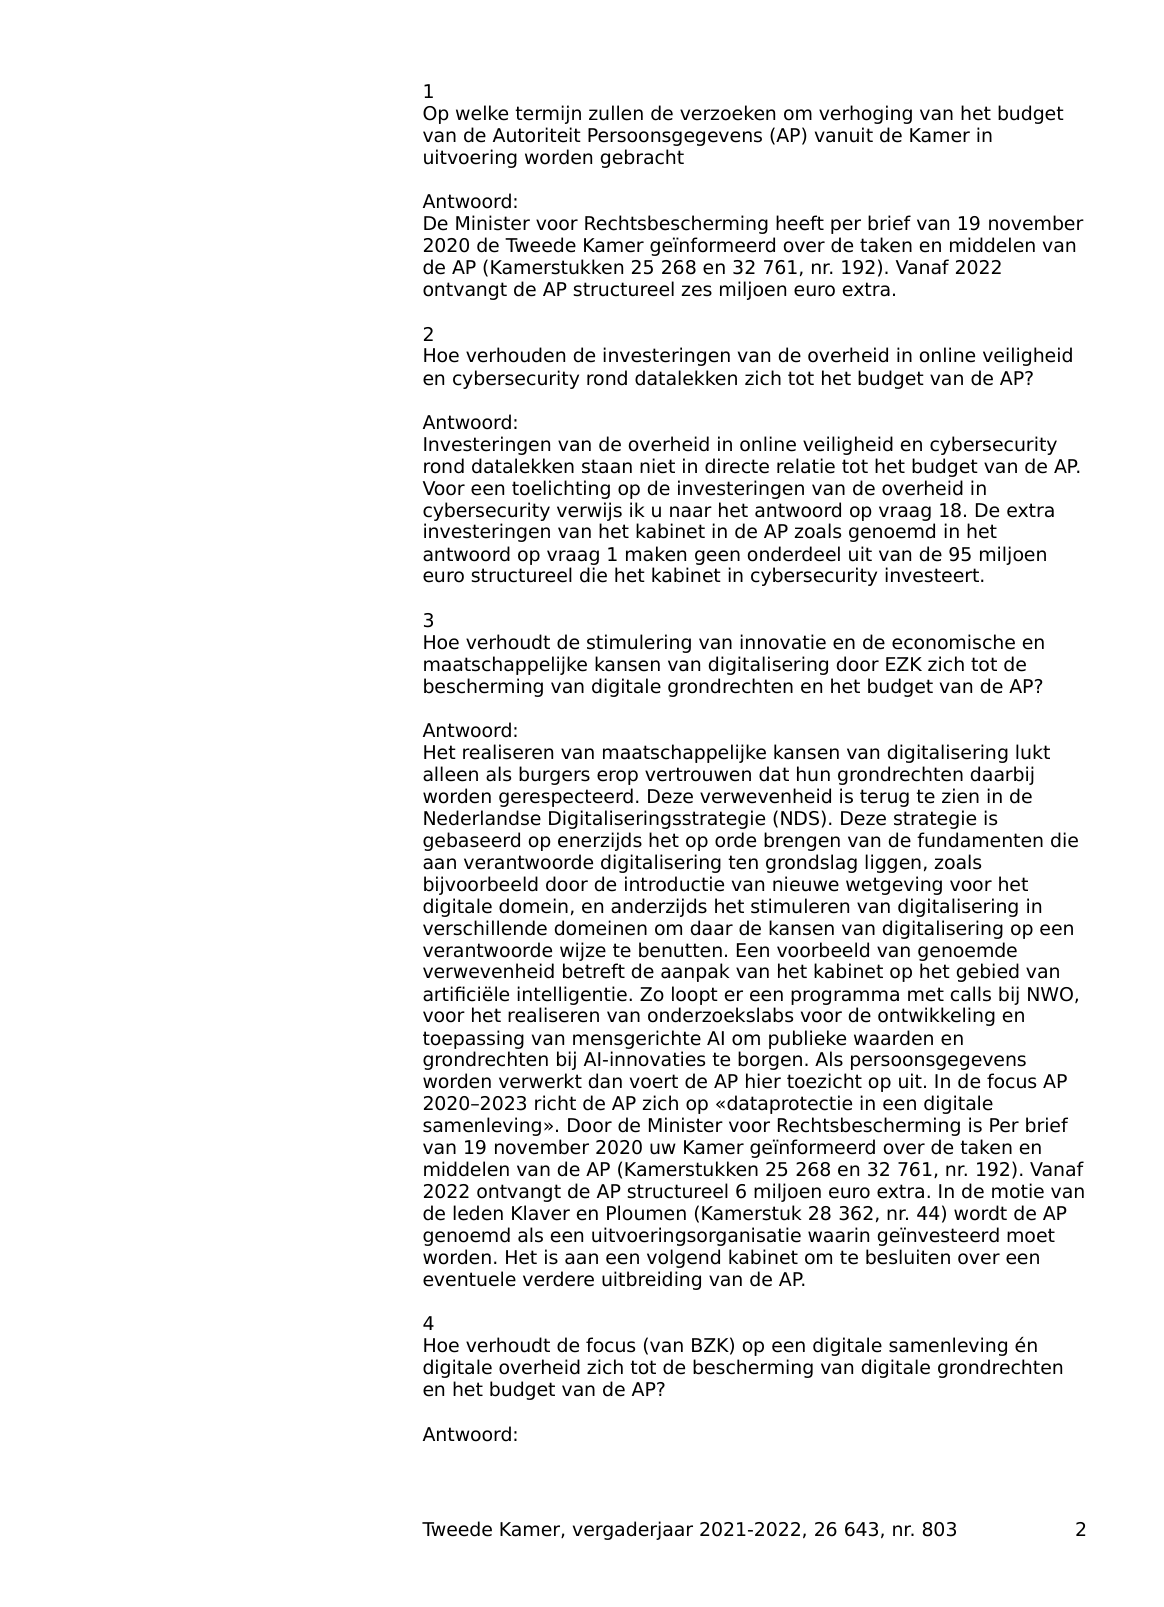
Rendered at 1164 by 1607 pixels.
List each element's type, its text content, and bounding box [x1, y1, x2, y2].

text Hoe verhouden de investeringen van de overheid in online veiligheid en cybersecurity rond datalekken zich tot het budget van de AP? [422, 345, 1087, 389]
text Hoe verhoudt de stimulering van innovatie en de economische en maatschappelijke kansen van digitalisering door EZK zich tot de bescherming van digitale grondrechten en het budget van de AP? [422, 632, 1087, 697]
text Antwoord: [422, 720, 1087, 742]
text Het realiseren van maatschappelijke kansen van digitalisering lukt alleen als burgers erop vertrouwen dat hun grondrechten daarbij worden gerespecteerd. Deze verwevenheid is terug te zien in de Nederlandse Digitaliseringsstrategie (NDS). Deze strategie is gebaseerd op enerzijds het op orde brengen van de fundamenten die aan verantwoorde digitalisering ten grondslag liggen, zoals bijvoorbeeld door de introductie van nieuwe wetgeving voor het digitale domein, en anderzijds het stimuleren van digitalisering in verschillende domeinen om daar de kansen van digitalisering op een verantwoorde wijze te benutten. Een voorbeeld van genoemde verwevenheid betreft de aanpak van het kabinet op het gebied van artificiële intelligentie. Zo loopt er een programma met calls bij NWO, voor het realiseren van onderzoekslabs voor de ontwikkeling en toepassing van mensgerichte AI om publieke waarden en grondrechten bij AI-innovaties te borgen. Als persoonsgegevens worden verwerkt dan voert de AP hier toezicht op uit. In de focus AP 2020–2023 richt de AP zich op «dataprotectie in een digitale samenleving». Door de Minister voor Rechtsbescherming is Per brief van 19 november 2020 uw Kamer geïnformeerd over de taken en middelen van de AP (Kamerstukken 25 268 en 32 761, nr. 192). Vanaf 2022 ontvangt de AP structureel 6 miljoen euro extra. In de motie van de leden Klaver en Ploumen (Kamerstuk 28 362, nr. 44) wordt de AP genoemd als een uitvoeringsorganisatie waarin geïnvesteerd moet worden. Het is aan een volgend kabinet om te besluiten over een eventuele verdere uitbreiding van de AP. [422, 742, 1087, 1291]
text Antwoord: [422, 1423, 1087, 1445]
text Hoe verhoudt de focus (van BZK) op een digitale samenleving én digitale overheid zich tot de bescherming van digitale grondrechten en het budget van de AP? [422, 1335, 1087, 1401]
text Op welke termijn zullen de verzoeken om verhoging van het budget van de Autoriteit Persoonsgegevens (AP) vanuit de Kamer in uitvoering worden gebracht [422, 103, 1087, 169]
text Antwoord: [422, 191, 1087, 213]
text 1 [422, 81, 1087, 103]
text Investeringen van de overheid in online veiligheid en cybersecurity rond datalekken staan niet in directe relatie tot het budget van de AP. Voor een toelichting op de investeringen van de overheid in cybersecurity verwijs ik u naar het antwoord op vraag 18. De extra investeringen van het kabinet in de AP zoals genoemd in het antwoord op vraag 1 maken geen onderdeel uit van de 95 miljoen euro structureel die het kabinet in cybersecurity investeert. [422, 433, 1087, 587]
text 3 [422, 609, 1087, 632]
text 2 [422, 323, 1087, 345]
text De Minister voor Rechtsbescherming heeft per brief van 19 november 2020 de Tweede Kamer geïnformeerd over de taken en middelen van de AP (Kamerstukken 25 268 en 32 761, nr. 192). Vanaf 2022 ontvangt de AP structureel zes miljoen euro extra. [422, 213, 1087, 301]
text Antwoord: [422, 412, 1087, 433]
text 4 [422, 1313, 1087, 1335]
